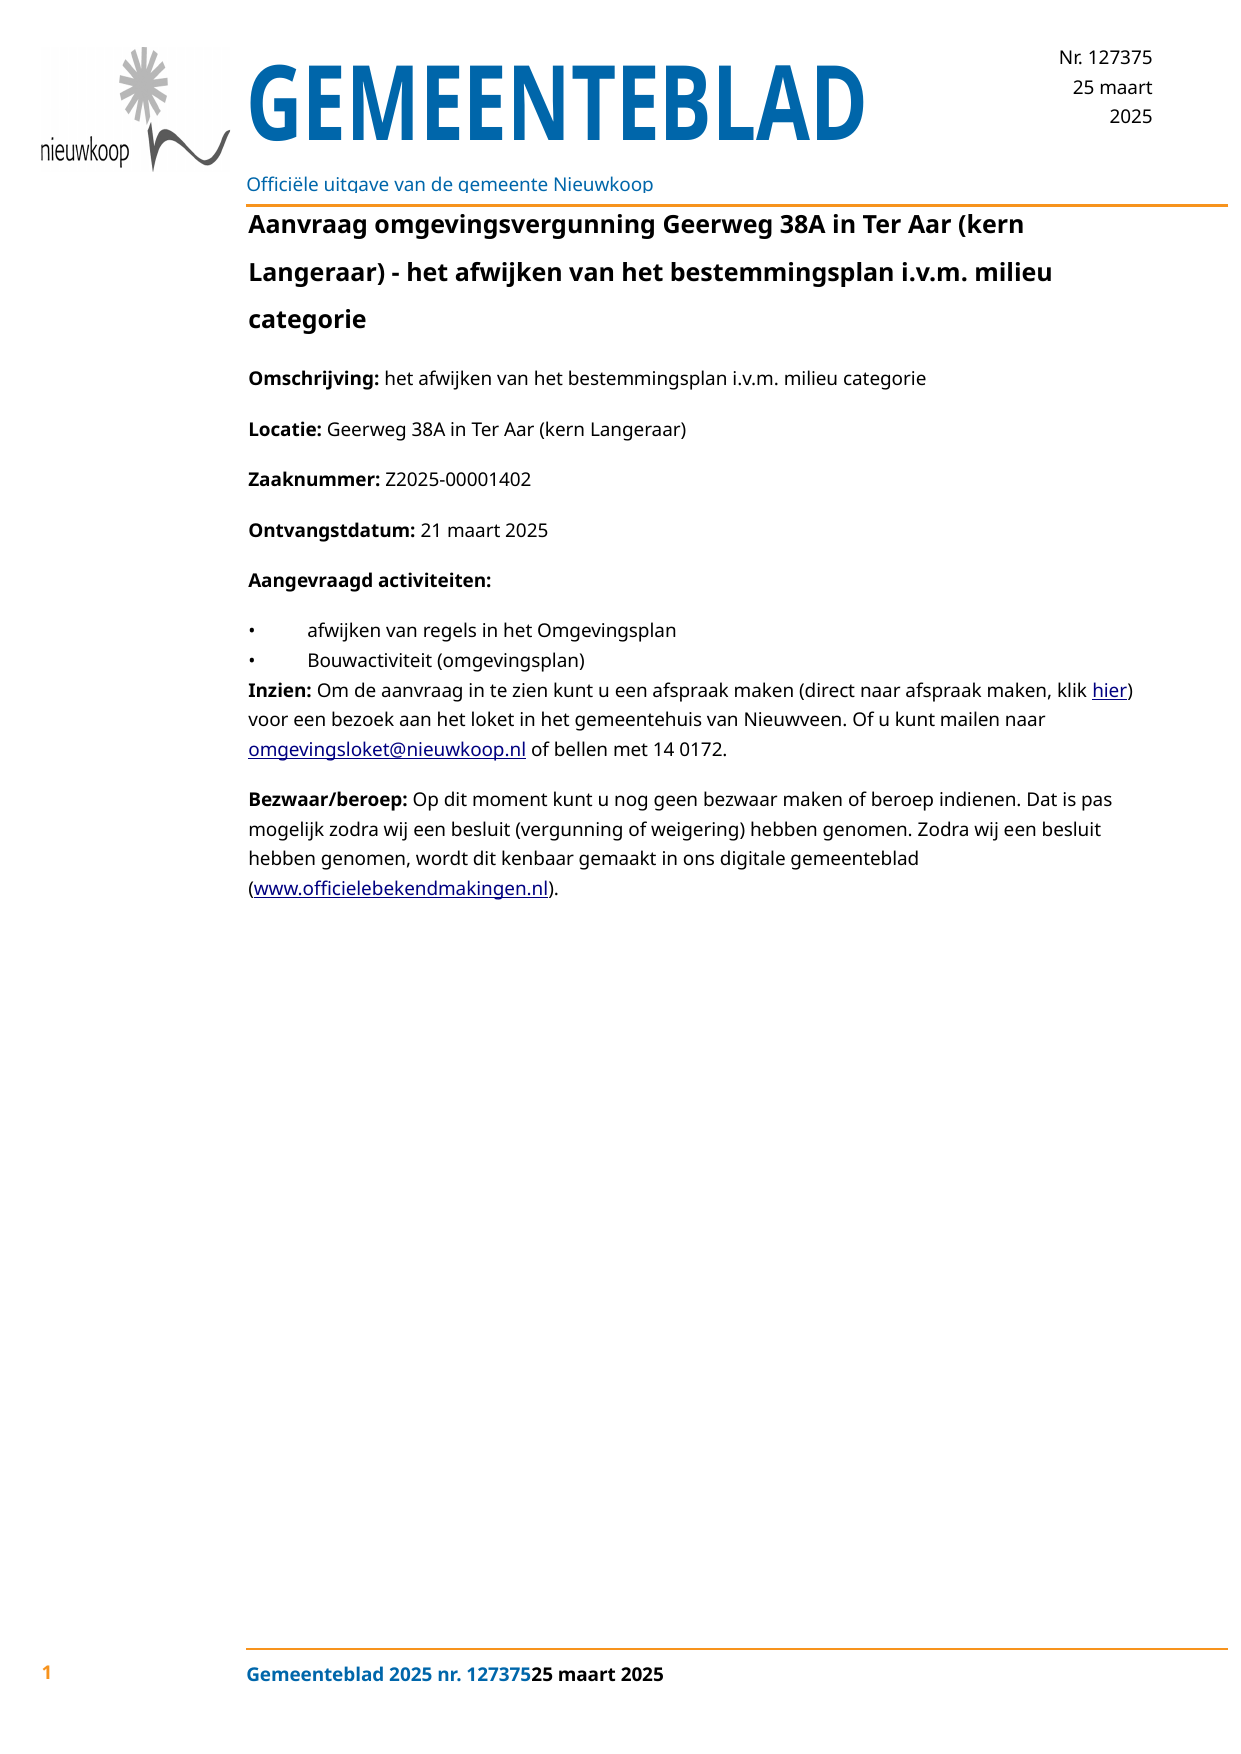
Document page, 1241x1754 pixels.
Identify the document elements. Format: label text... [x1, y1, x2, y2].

text Zaaknummer: Z2025-00001402 [248, 466, 1152, 492]
text Bezwaar/beroep: Op dit moment kunt u nog geen bezwaar maken of beroep indienen. Dat is pas mogelijk zodra wij een besluit (vergunning of weigering) hebben genomen. Zodra wij een besluit hebben genomen, wordt dit kenbaar gemaakt in ons digitale gemeenteblad (www.officielebekendmakingen.nl). [248, 786, 1152, 901]
picture [41, 47, 231, 172]
text Ontvangstdatum: 21 maart 2025 [248, 517, 1152, 542]
text Inzien: Om de aanvraag in te zien kunt u een afspraak maken (direct naar afspraak maken, klik hier) voor een bezoek aan het loket in het gemeentehuis van Nieuwveen. Of u kunt mailen naar omgevingsloket@nieuwkoop.nl of bellen met 14 0172. [248, 677, 1152, 762]
text Aanvraag omgevingsvergunning Geerweg 38A in Ter Aar (kern Langeraar) - het afwijken van het bestemmingsplan i.v.m. milieu categorie [248, 207, 1152, 336]
text Aangevraagd activiteiten: [248, 567, 1152, 593]
text Locatie: Geerweg 38A in Ter Aar (kern Langeraar) [248, 416, 1152, 442]
list Bouwactiviteit (omgevingsplan) [248, 647, 1152, 673]
text Omschrijving: het afwijken van het bestemmingsplan i.v.m. milieu categorie [248, 366, 1152, 391]
list afwijken van regels in het Omgevingsplan [248, 618, 1152, 643]
